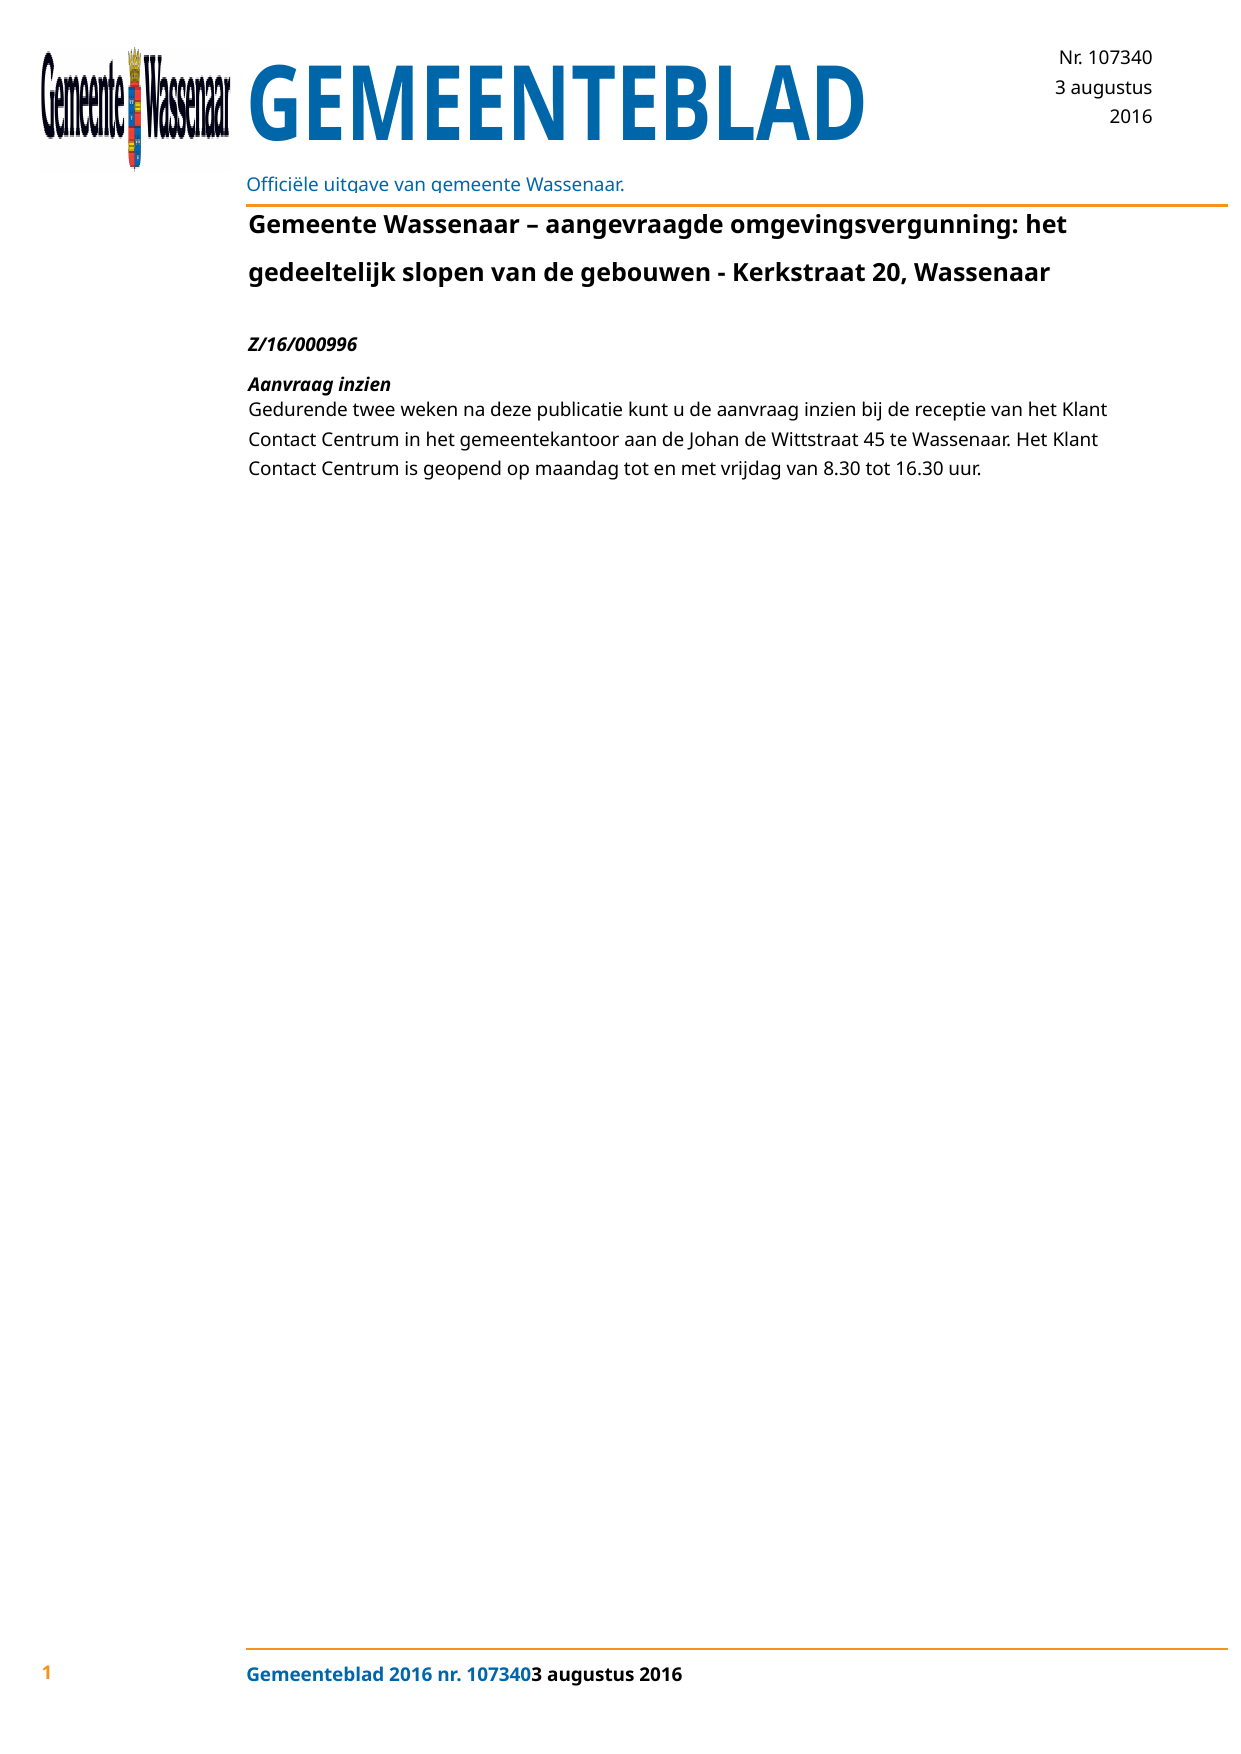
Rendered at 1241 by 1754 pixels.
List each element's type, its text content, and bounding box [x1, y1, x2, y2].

text Z/16/000996 [248, 331, 1152, 357]
text Gedurende twee weken na deze publicatie kunt u de aanvraag inzien bij de receptie van het Klant Contact Centrum in het gemeentekantoor aan de Johan de Wittstraat 45 te Wassenaar. Het Klant Contact Centrum is geopend op maandag tot en met vrijdag van 8.30 tot 16.30 uur. [248, 396, 1152, 481]
text Aanvraag inzien [248, 371, 1152, 396]
text Gemeente Wassenaar – aangevraagde omgevingsvergunning: het gedeeltelijk slopen van de gebouwen - Kerkstraat 20, Wassenaar [248, 207, 1152, 288]
picture [41, 47, 231, 172]
